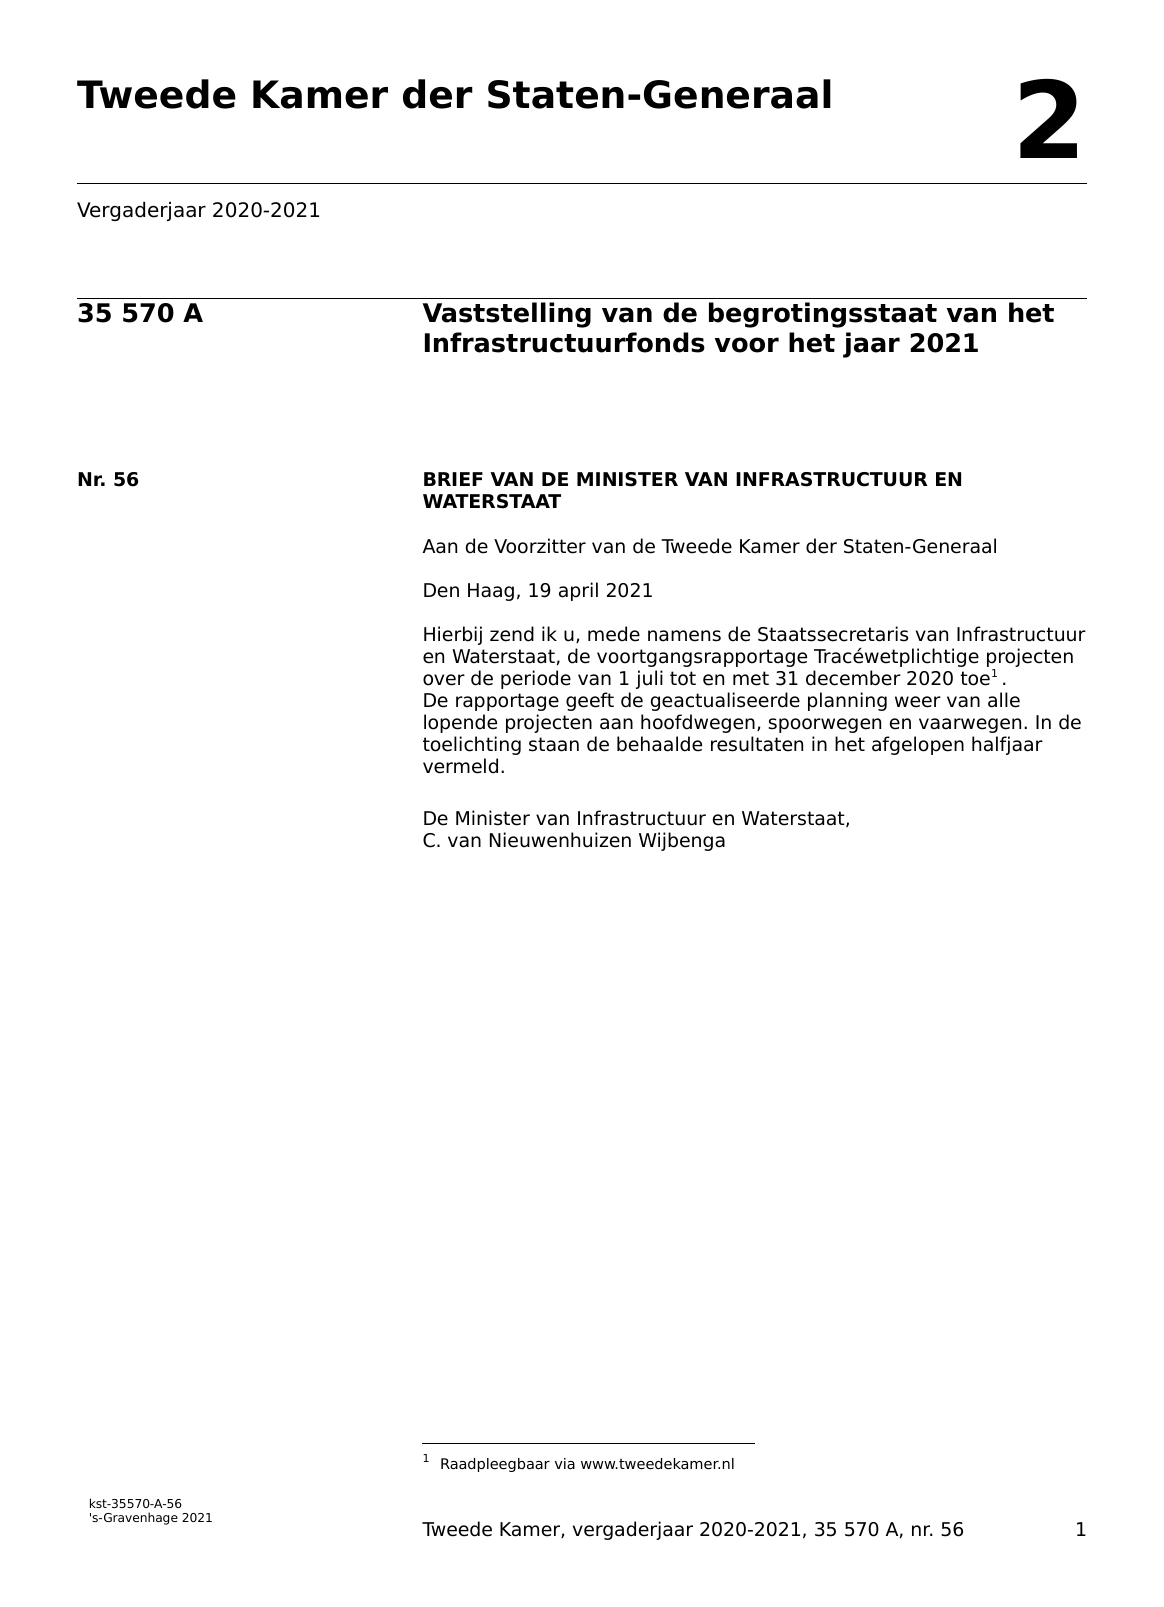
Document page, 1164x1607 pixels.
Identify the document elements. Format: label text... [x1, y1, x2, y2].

text kst-35570-A-56 [88, 1497, 323, 1511]
text De rapportage geeft de geactualiseerde planning weer van alle lopende projecten aan hoofdwegen, spoorwegen en vaarwegen. In de toelichting staan de behaalde resultaten in het afgelopen halfjaar vermeld. [422, 690, 1087, 778]
text Den Haag, 19 april 2021 [422, 580, 1087, 602]
text Aan de Voorzitter van de Tweede Kamer der Staten-Generaal [422, 536, 1087, 557]
text De Minister van Infrastructuur en Waterstaat, C. van Nieuwenhuizen Wijbenga [422, 808, 1087, 852]
text Raadpleegbaar via www.tweedekamer.nl [422, 1452, 1087, 1474]
text 's-Gravenhage 2021 [88, 1511, 323, 1525]
table_header 2 [886, 59, 1087, 183]
text Hierbij zend ik u, mede namens de Staatssecretaris van Infrastructuur en Waterstaat, de voortgangsrapportage Tracéwetplichtige projecten over de periode van 1 juli tot en met 31 december 2020 toe. [422, 624, 1087, 690]
subtitle Nr. 56 BRIEF VAN DE MINISTER VAN INFRASTRUCTUUR EN WATERSTAAT [77, 469, 1087, 513]
table_cell Vergaderjaar 2020-2021 [77, 184, 1087, 298]
table_header Tweede Kamer der Staten-Generaal [77, 59, 886, 183]
subtitle 35 570 A Vaststelling van de begrotingsstaat van het Infrastructuurfonds voor het jaar 2021 [77, 299, 1087, 358]
